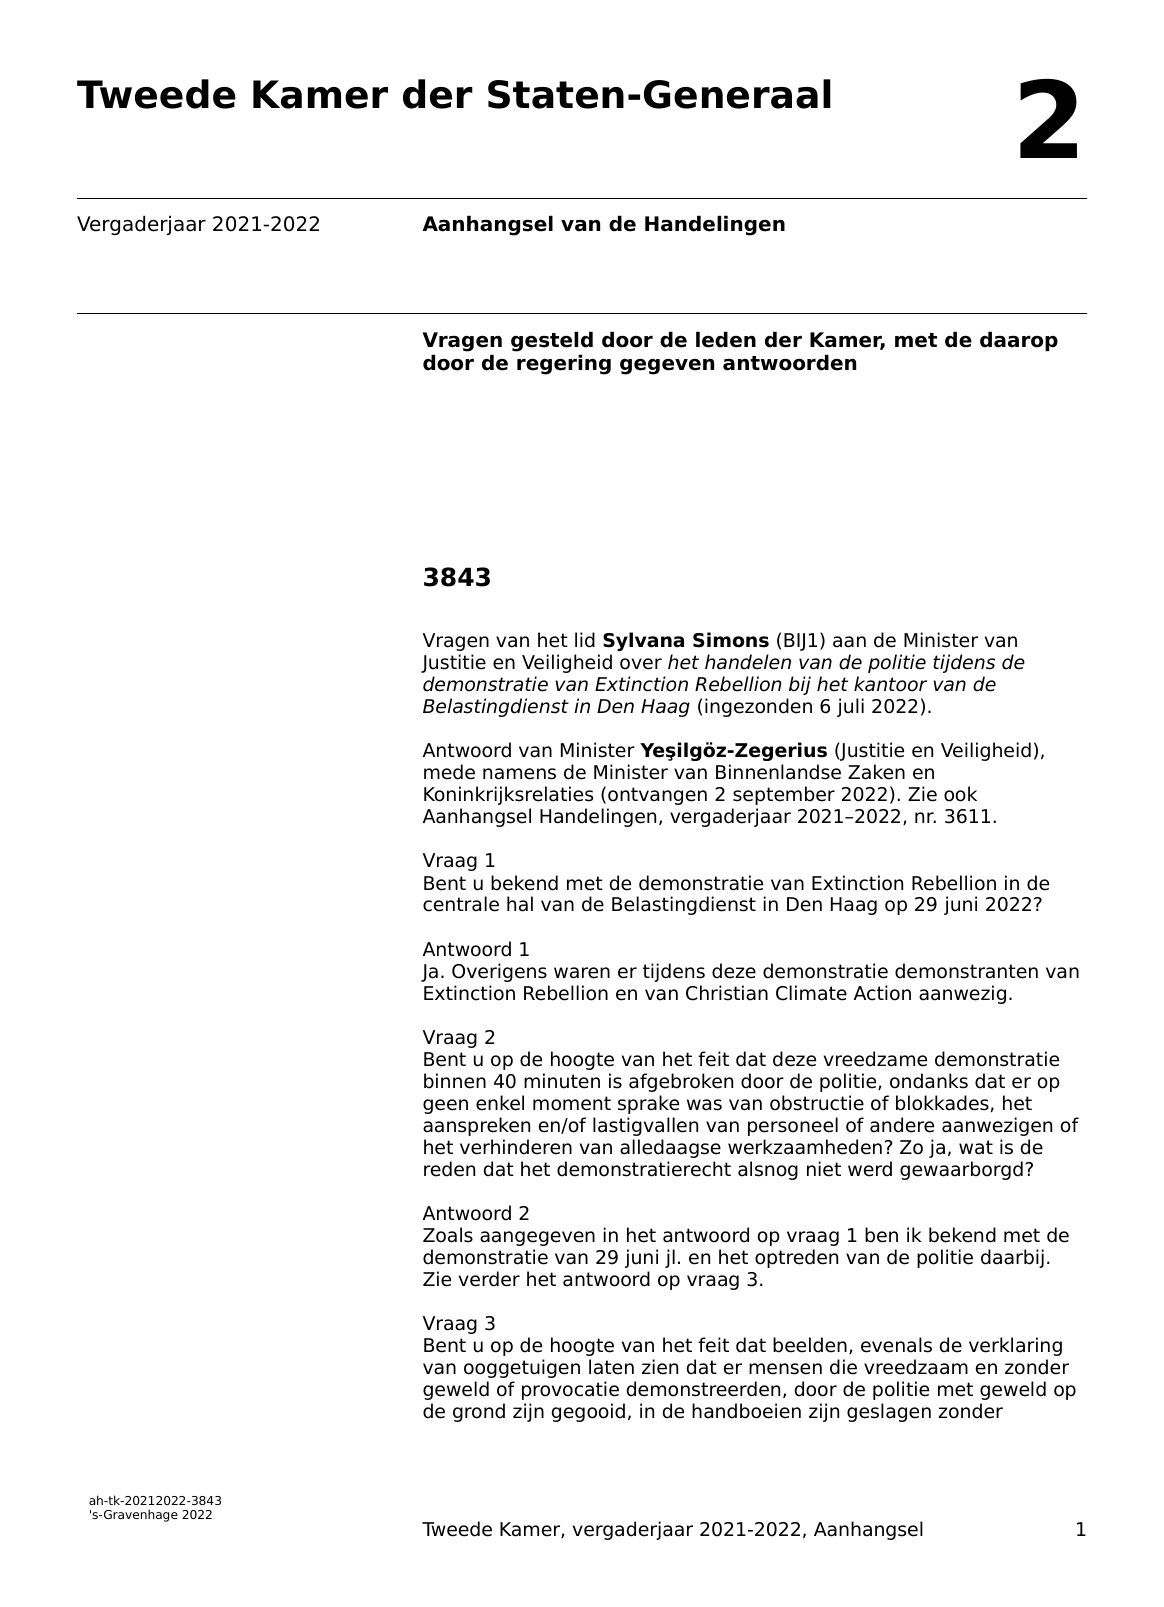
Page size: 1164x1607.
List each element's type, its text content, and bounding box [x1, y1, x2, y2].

text Vraag 1 [422, 850, 1087, 872]
text Antwoord van Minister Yeşilgöz-Zegerius (Justitie en Veiligheid), mede namens de Minister van Binnenlandse Zaken en Koninkrijksrelaties (ontvangen 2 september 2022). Zie ook Aanhangsel Handelingen, vergaderjaar 2021–2022, nr. 3611. [422, 740, 1087, 828]
text Vraag 3 [422, 1313, 1087, 1335]
table_cell Vragen gesteld door de leden der Kamer, met de daarop door de regering gegeven antwoorden [422, 314, 1087, 375]
text 's-Gravenhage 2022 [88, 1508, 323, 1522]
text Vragen van het lid Sylvana Simons (BIJ1) aan de Minister van Justitie en Veiligheid over het handelen van de politie tijdens de demonstratie van Extinction Rebellion bij het kantoor van de Belastingdienst in Den Haag (ingezonden 6 juli 2022). [422, 630, 1087, 718]
text 3843 [422, 563, 1087, 592]
text Antwoord 1 [422, 938, 1087, 961]
text Vraag 2 [422, 1027, 1087, 1049]
table_header 2 [886, 59, 1087, 198]
text Antwoord 2 [422, 1203, 1087, 1225]
text Bent u bekend met de demonstratie van Extinction Rebellion in de centrale hal van de Belastingdienst in Den Haag op 29 juni 2022? [422, 872, 1087, 916]
table_cell [77, 314, 422, 375]
text Ja. Overigens waren er tijdens deze demonstratie demonstranten van Extinction Rebellion en van Christian Climate Action aanwezig. [422, 961, 1087, 1004]
table_cell Vergaderjaar 2021-2022 [77, 199, 422, 313]
text Bent u op de hoogte van het feit dat beelden, evenals de verklaring van ooggetuigen laten zien dat er mensen die vreedzaam en zonder geweld of provocatie demonstreerden, door de politie met geweld op de grond zijn gegooid, in de handboeien zijn geslagen zonder [422, 1335, 1087, 1423]
text Zoals aangegeven in het antwoord op vraag 1 ben ik bekend met de demonstratie van 29 juni jl. en het optreden van de politie daarbij. Zie verder het antwoord op vraag 3. [422, 1225, 1087, 1291]
table_cell Aanhangsel van de Handelingen [422, 199, 1087, 313]
text ah-tk-20212022-3843 [88, 1494, 323, 1508]
text Bent u op de hoogte van het feit dat deze vreedzame demonstratie binnen 40 minuten is afgebroken door de politie, ondanks dat er op geen enkel moment sprake was van obstructie of blokkades, het aanspreken en/of lastigvallen van personeel of andere aanwezigen of het verhinderen van alledaagse werkzaamheden? Zo ja, wat is de reden dat het demonstratierecht alsnog niet werd gewaarborgd? [422, 1049, 1087, 1181]
table_header Tweede Kamer der Staten-Generaal [77, 59, 886, 198]
